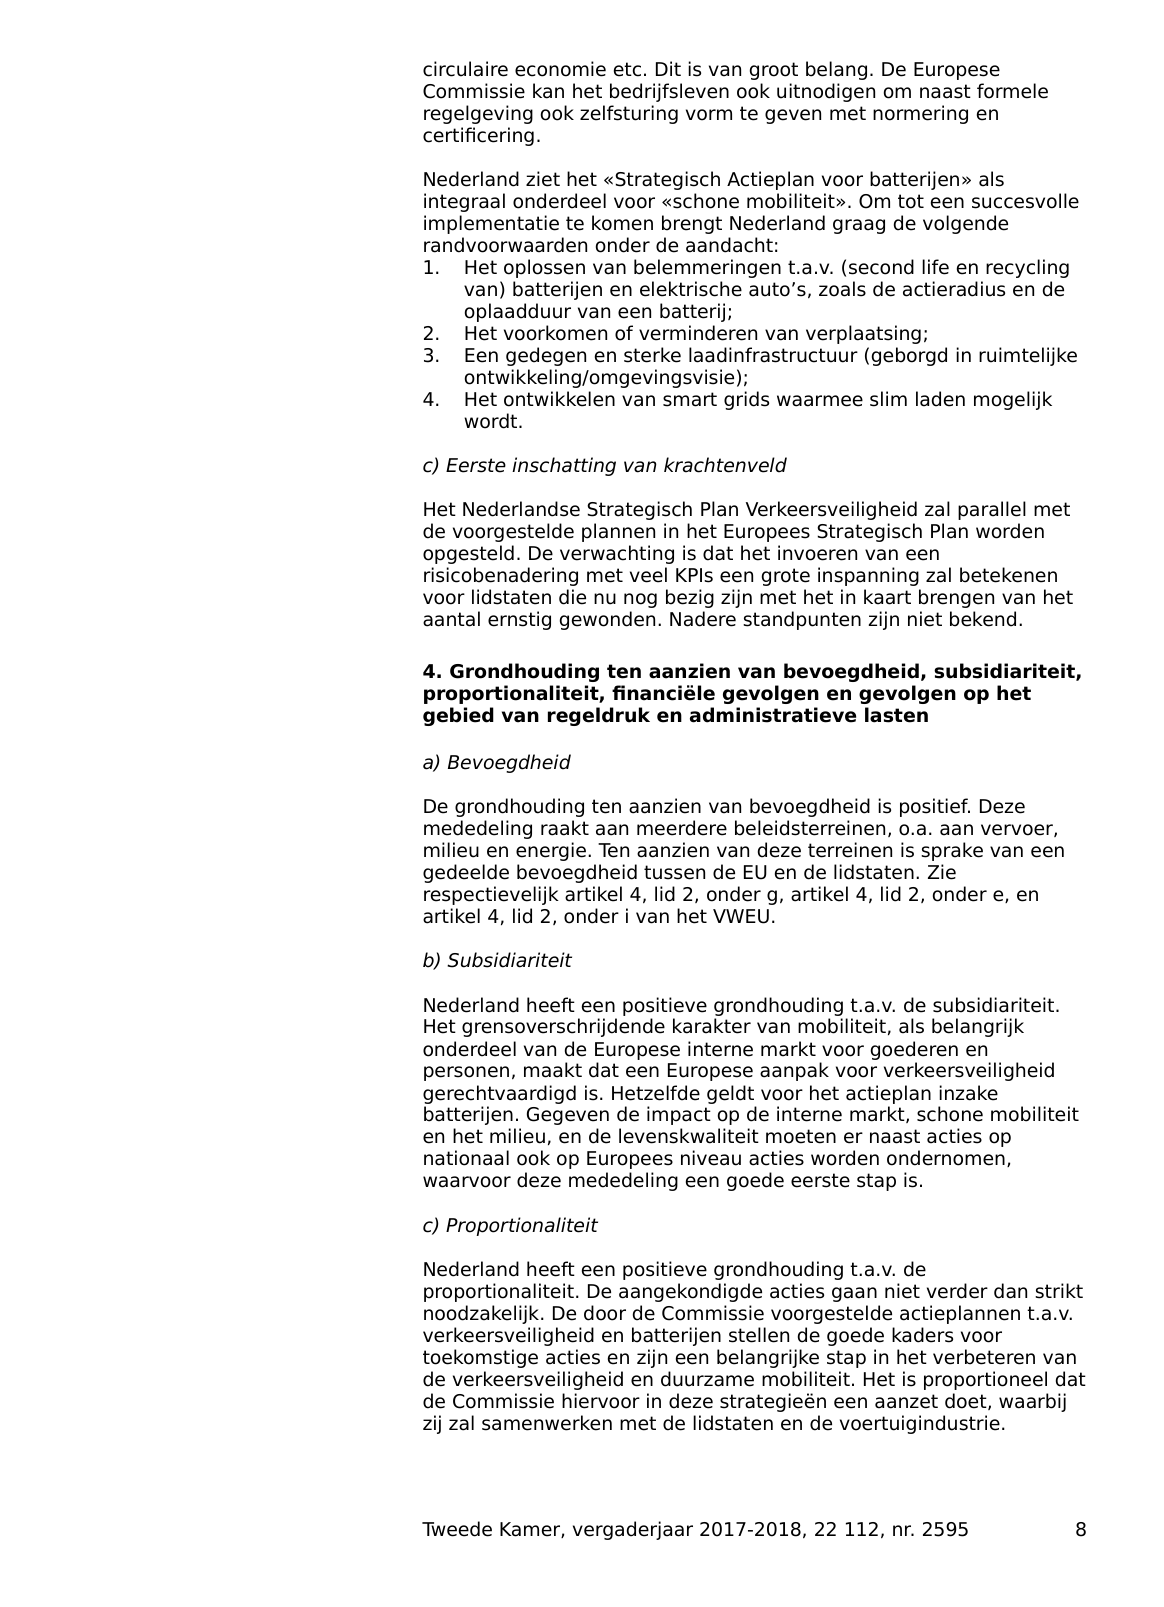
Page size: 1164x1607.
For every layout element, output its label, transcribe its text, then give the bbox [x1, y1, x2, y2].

text Nederland heeft een positieve grondhouding t.a.v. de subsidiariteit. Het grensoverschrijdende karakter van mobiliteit, als belangrijk onderdeel van de Europese interne markt voor goederen en personen, maakt dat een Europese aanpak voor verkeersveiligheid gerechtvaardigd is. Hetzelfde geldt voor het actieplan inzake batterijen. Gegeven de impact op de interne markt, schone mobiliteit en het milieu, en de levenskwaliteit moeten er naast acties op nationaal ook op Europees niveau acties worden ondernomen, waarvoor deze mededeling een goede eerste stap is. [422, 994, 1087, 1192]
subtitle b) Subsidiariteit [422, 950, 1087, 972]
subtitle c) Eerste inschatting van krachtenveld [422, 455, 1087, 477]
text Nederland heeft een positieve grondhouding t.a.v. de proportionaliteit. De aangekondigde acties gaan niet verder dan strikt noodzakelijk. De door de Commissie voorgestelde actieplannen t.a.v. verkeersveiligheid en batterijen stellen de goede kaders voor toekomstige acties en zijn een belangrijke stap in het verbeteren van de verkeersveiligheid en duurzame mobiliteit. Het is proportioneel dat de Commissie hiervoor in deze strategieën een aanzet doet, waarbij zij zal samenwerken met de lidstaten en de voertuigindustrie. [422, 1259, 1087, 1434]
subtitle c) Proportionaliteit [422, 1214, 1087, 1236]
text De grondhouding ten aanzien van bevoegdheid is positief. Deze mededeling raakt aan meerdere beleidsterreinen, o.a. aan vervoer, milieu en energie. Ten aanzien van deze terreinen is sprake van een gedeelde bevoegdheid tussen de EU en de lidstaten. Zie respectievelijk artikel 4, lid 2, onder g, artikel 4, lid 2, onder e, en artikel 4, lid 2, onder i van het VWEU. [422, 796, 1087, 928]
text 3. Een gedegen en sterke laadinfrastructuur (geborgd in ruimtelijke ontwikkeling/omgevingsvisie); [422, 345, 1087, 389]
text Nederland ziet het «Strategisch Actieplan voor batterijen» als integraal onderdeel voor «schone mobiliteit». Om tot een succesvolle implementatie te komen brengt Nederland graag de volgende randvoorwaarden onder de aandacht: [422, 169, 1087, 257]
text 2. Het voorkomen of verminderen van verplaatsing; [422, 323, 1087, 345]
subtitle 4. Grondhouding ten aanzien van bevoegdheid, subsidiariteit, proportionaliteit, financiële gevolgen en gevolgen op het gebied van regeldruk en administratieve lasten [422, 661, 1087, 727]
text 4. Het ontwikkelen van smart grids waarmee slim laden mogelijk wordt. [422, 389, 1087, 433]
text circulaire economie etc. Dit is van groot belang. De Europese Commissie kan het bedrijfsleven ook uitnodigen om naast formele regelgeving ook zelfsturing vorm te geven met normering en certificering. [422, 59, 1087, 147]
text Het Nederlandse Strategisch Plan Verkeersveiligheid zal parallel met de voorgestelde plannen in het Europees Strategisch Plan worden opgesteld. De verwachting is dat het invoeren van een risicobenadering met veel KPIs een grote inspanning zal betekenen voor lidstaten die nu nog bezig zijn met het in kaart brengen van het aantal ernstig gewonden. Nadere standpunten zijn niet bekend. [422, 499, 1087, 631]
subtitle a) Bevoegdheid [422, 752, 1087, 774]
text 1. Het oplossen van belemmeringen t.a.v. (second life en recycling van) batterijen en elektrische auto’s, zoals de actieradius en de oplaadduur van een batterij; [422, 257, 1087, 323]
